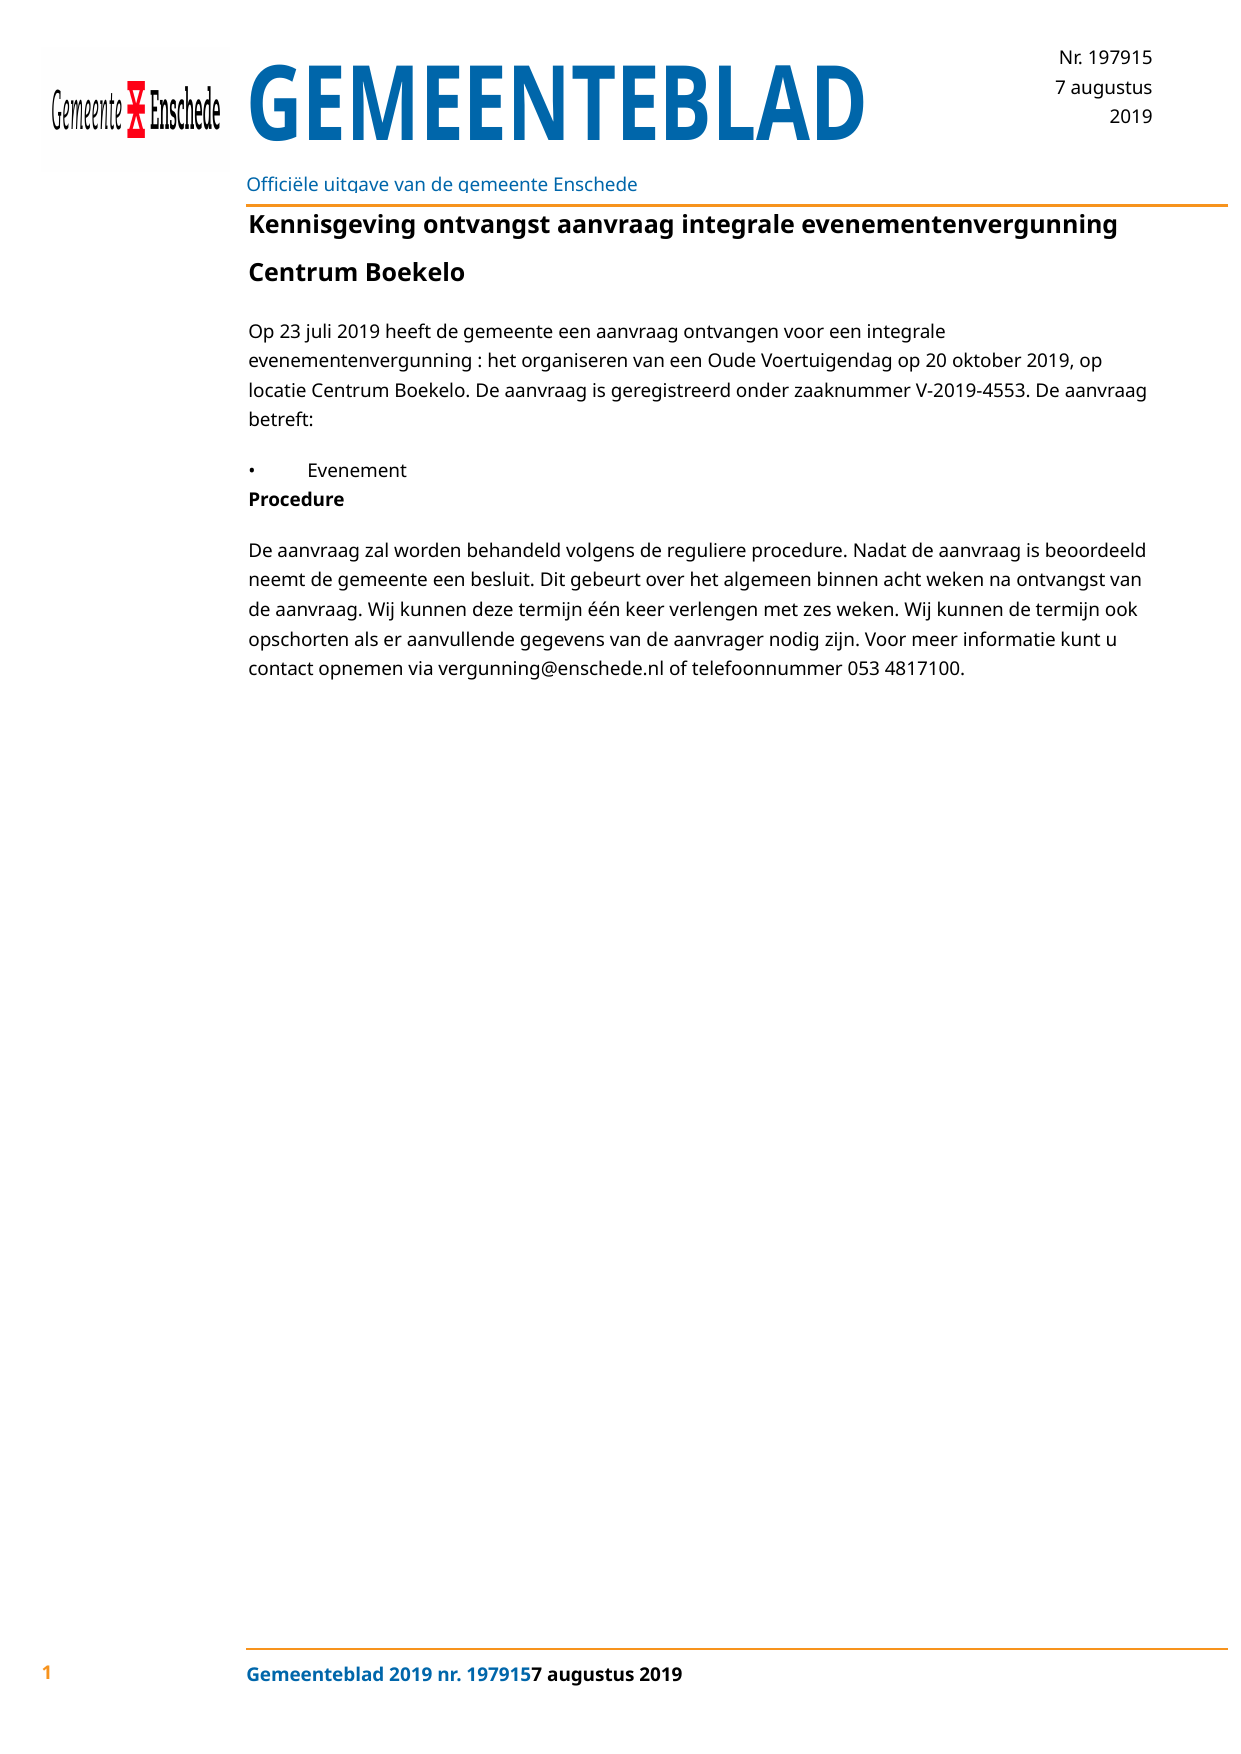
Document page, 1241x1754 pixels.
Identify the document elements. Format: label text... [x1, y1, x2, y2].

list Evenement [248, 457, 1152, 483]
text De aanvraag zal worden behandeld volgens de reguliere procedure. Nadat de aanvraag is beoordeeld neemt de gemeente een besluit. Dit gebeurt over het algemeen binnen acht weken na ontvangst van de aanvraag. Wij kunnen deze termijn één keer verlengen met zes weken. Wij kunnen de termijn ook opschorten als er aanvullende gegevens van de aanvrager nodig zijn. Voor meer informatie kunt u contact opnemen via vergunning@enschede.nl of telefoonnummer 053 4817100. [248, 537, 1152, 681]
text Procedure [248, 487, 1152, 512]
text Op 23 juli 2019 heeft de gemeente een aanvraag ontvangen voor een integrale evenementenvergunning : het organiseren van een Oude Voertuigendag op 20 oktober 2019, op locatie Centrum Boekelo. De aanvraag is geregistreerd onder zaaknummer V-2019-4553. De aanvraag betreft: [248, 318, 1152, 432]
text Kennisgeving ontvangst aanvraag integrale evenementenvergunning Centrum Boekelo [248, 207, 1152, 288]
picture [41, 47, 231, 172]
